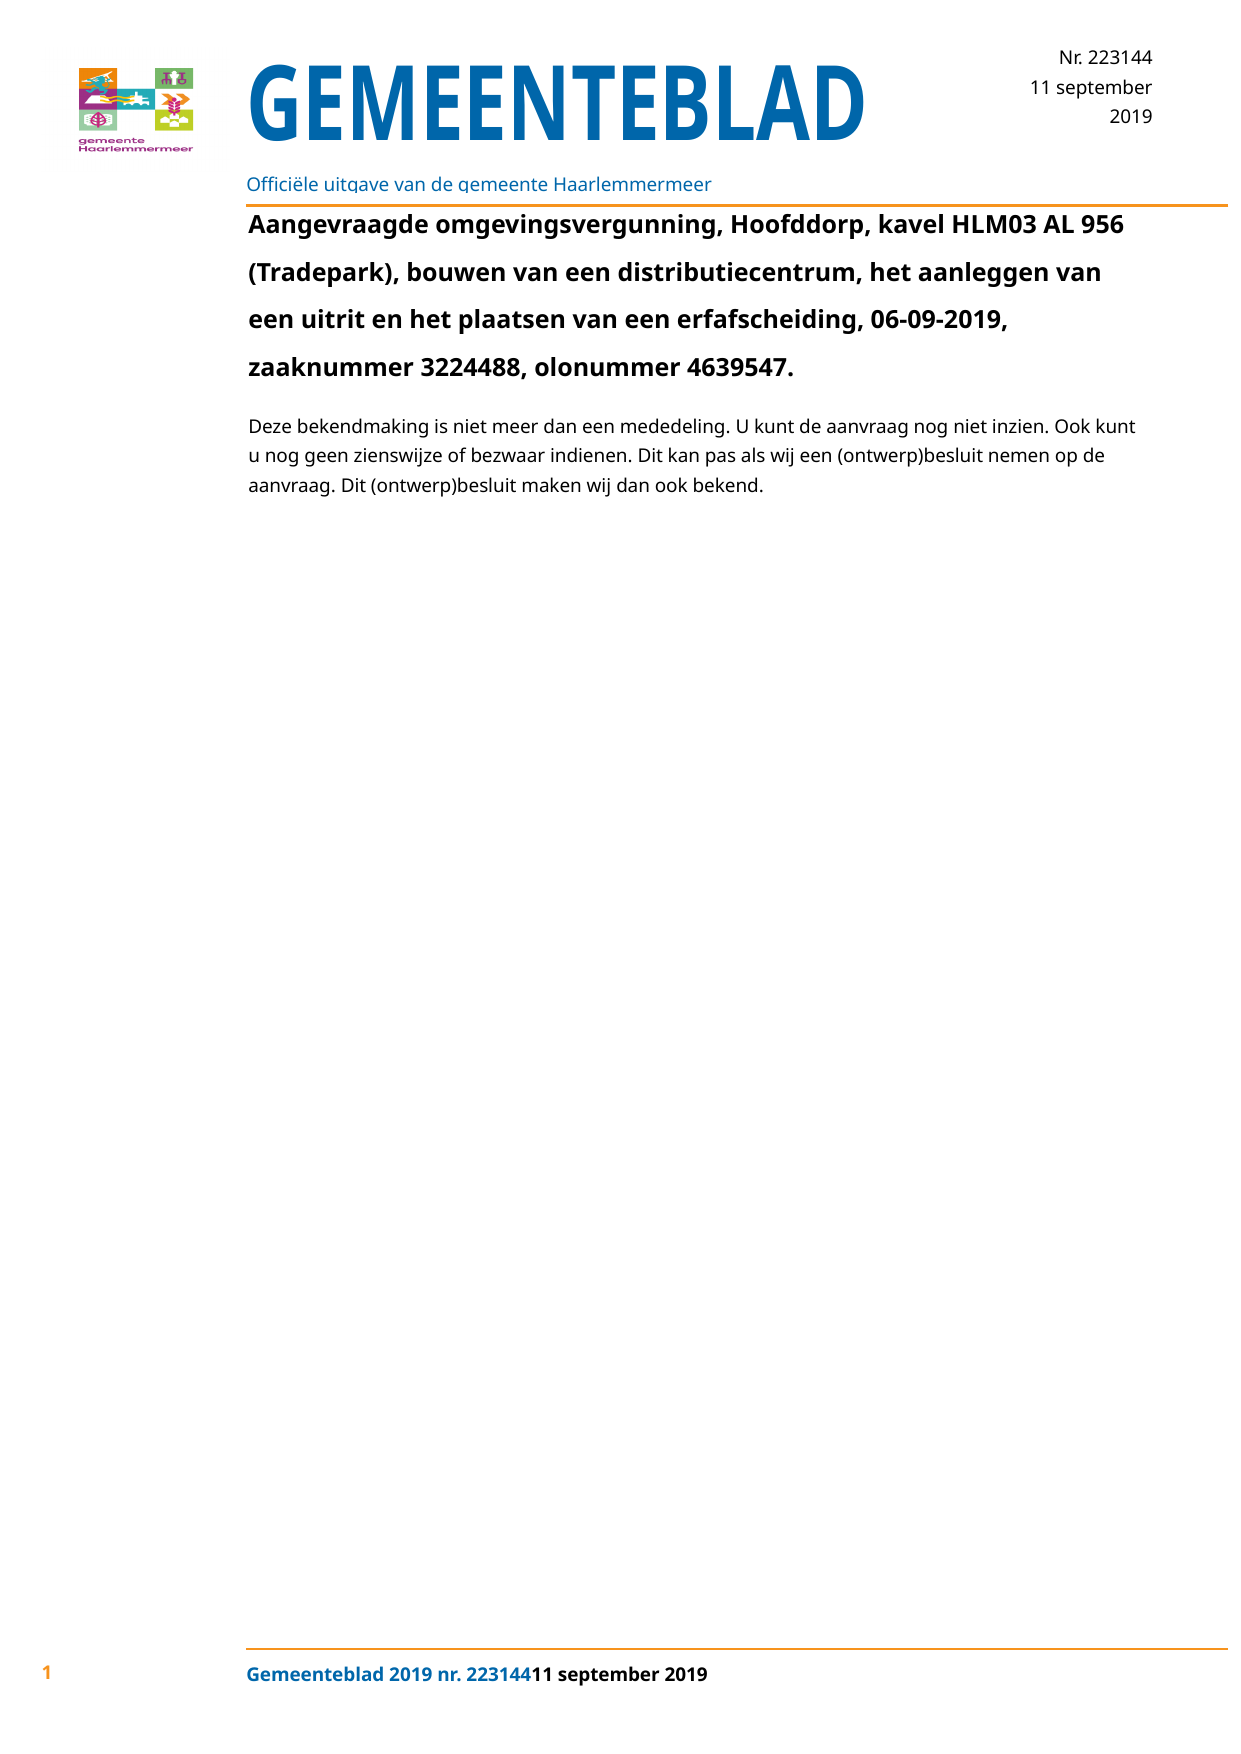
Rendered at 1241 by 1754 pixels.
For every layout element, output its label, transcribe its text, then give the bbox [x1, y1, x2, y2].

text Deze bekendmaking is niet meer dan een mededeling. U kunt de aanvraag nog niet inzien. Ook kunt u nog geen zienswijze of bezwaar indienen. Dit kan pas als wij een (ontwerp)besluit nemen op de aanvraag. Dit (ontwerp)besluit maken wij dan ook bekend. [248, 413, 1152, 498]
picture [41, 47, 231, 172]
text Aangevraagde omgevingsvergunning, Hoofddorp, kavel HLM03 AL 956 (Tradepark), bouwen van een distributiecentrum, het aanleggen van een uitrit en het plaatsen van een erfafscheiding, 06-09-2019, zaaknummer 3224488, olonummer 4639547. [248, 207, 1152, 384]
